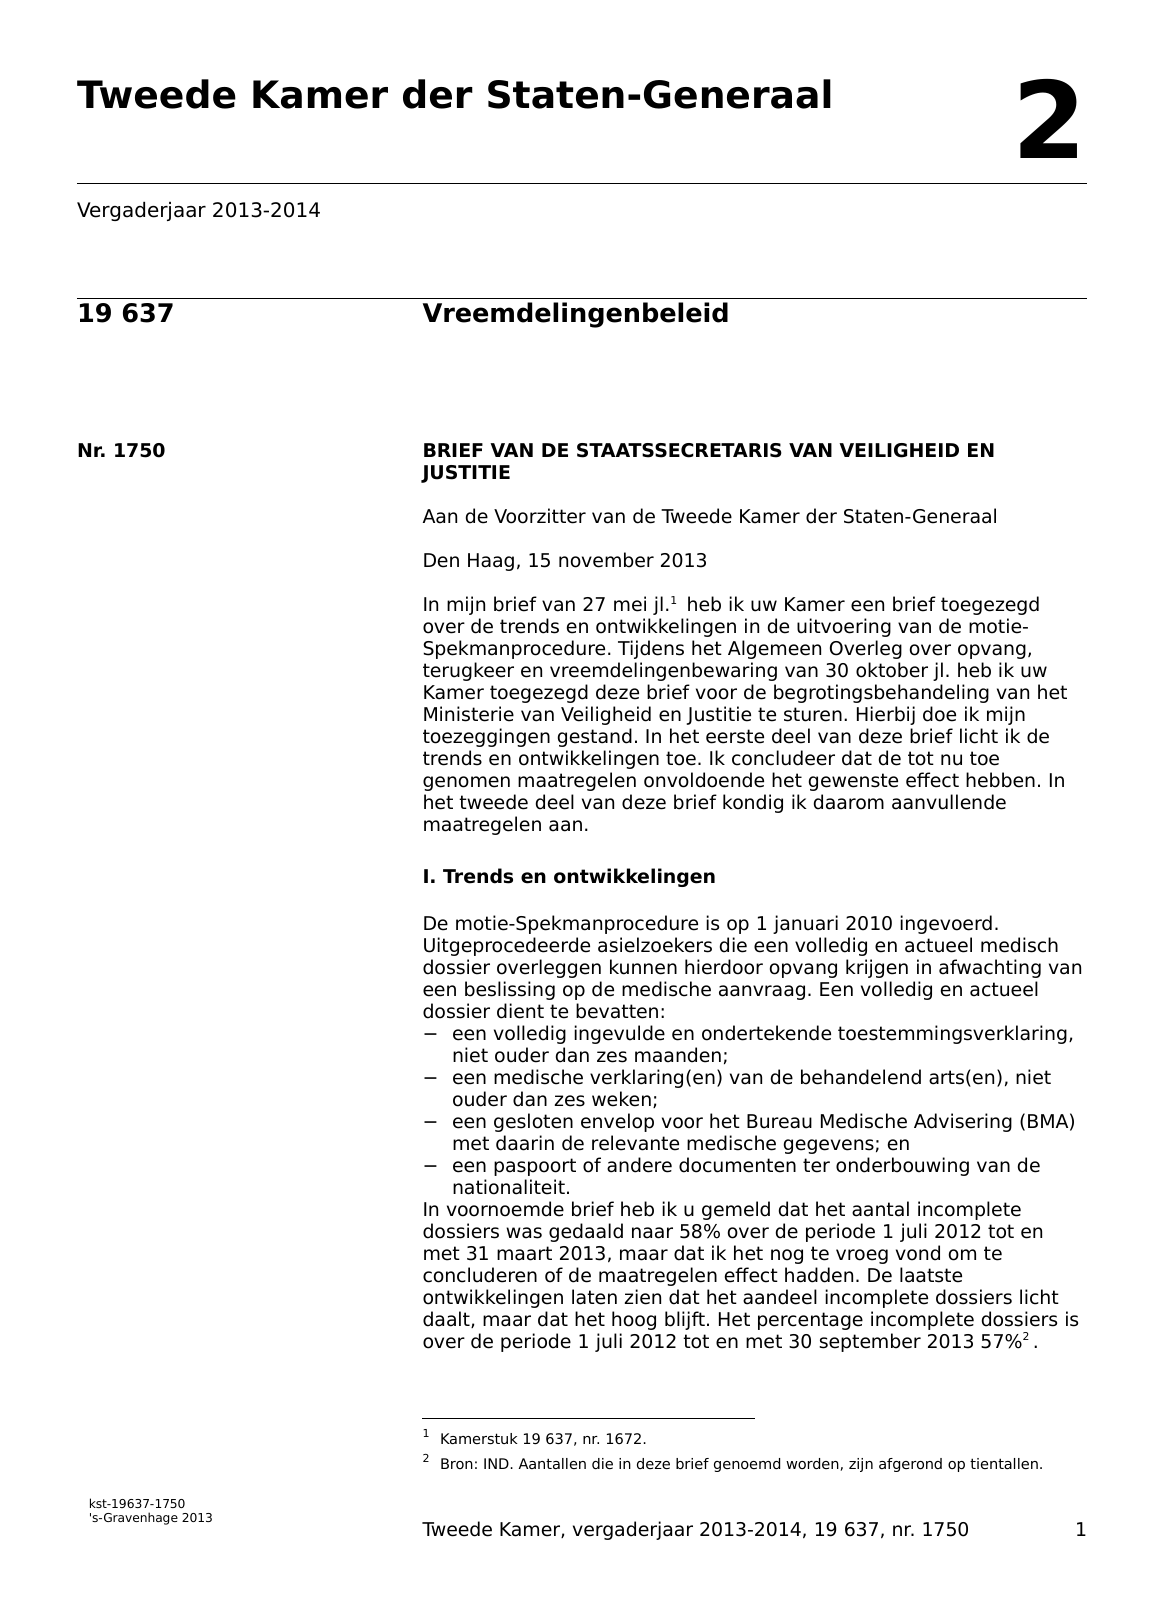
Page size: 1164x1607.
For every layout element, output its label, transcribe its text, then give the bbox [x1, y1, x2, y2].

text − een gesloten envelop voor het Bureau Medische Advisering (BMA) met daarin de relevante medische gegevens; en [422, 1111, 1087, 1155]
text Kamerstuk 19 637, nr. 1672. [422, 1427, 1087, 1449]
subtitle I. Trends en ontwikkelingen [422, 866, 1087, 888]
text Bron: IND. Aantallen die in deze brief genoemd worden, zijn afgerond op tientallen. [422, 1452, 1087, 1474]
text De motie-Spekmanprocedure is op 1 januari 2010 ingevoerd. Uitgeprocedeerde asielzoekers die een volledig en actueel medisch dossier overleggen kunnen hierdoor opvang krijgen in afwachting van een beslissing op de medische aanvraag. Een volledig en actueel dossier dient te bevatten: [422, 913, 1087, 1023]
text In voornoemde brief heb ik u gemeld dat het aantal incomplete dossiers was gedaald naar 58% over de periode 1 juli 2012 tot en met 31 maart 2013, maar dat ik het nog te vroeg vond om te concluderen of de maatregelen effect hadden. De laatste ontwikkelingen laten zien dat het aandeel incomplete dossiers licht daalt, maar dat het hoog blijft. Het percentage incomplete dossiers is over de periode 1 juli 2012 tot en met 30 september 2013 57%. [422, 1199, 1087, 1352]
text − een medische verklaring(en) van de behandelend arts(en), niet ouder dan zes weken; [422, 1067, 1087, 1111]
text Den Haag, 15 november 2013 [422, 550, 1087, 572]
text Aan de Voorzitter van de Tweede Kamer der Staten-Generaal [422, 506, 1087, 528]
text kst-19637-1750 [88, 1497, 323, 1511]
table_header Tweede Kamer der Staten-Generaal [77, 59, 886, 183]
subtitle Nr. 1750 BRIEF VAN DE STAATSSECRETARIS VAN VEILIGHEID EN JUSTITIE [77, 440, 1087, 484]
subtitle 19 637 Vreemdelingenbeleid [77, 299, 1087, 329]
text In mijn brief van 27 mei jl. heb ik uw Kamer een brief toegezegd over de trends en ontwikkelingen in de uitvoering van de motie-Spekmanprocedure. Tijdens het Algemeen Overleg over opvang, terugkeer en vreemdelingenbewaring van 30 oktober jl. heb ik uw Kamer toegezegd deze brief voor de begrotingsbehandeling van het Ministerie van Veiligheid en Justitie te sturen. Hierbij doe ik mijn toezeggingen gestand. In het eerste deel van deze brief licht ik de trends en ontwikkelingen toe. Ik concludeer dat de tot nu toe genomen maatregelen onvoldoende het gewenste effect hebben. In het tweede deel van deze brief kondig ik daarom aanvullende maatregelen aan. [422, 594, 1087, 836]
text − een volledig ingevulde en ondertekende toestemmingsverklaring, niet ouder dan zes maanden; [422, 1023, 1087, 1067]
text 's-Gravenhage 2013 [88, 1511, 323, 1525]
table_cell Vergaderjaar 2013-2014 [77, 184, 1087, 298]
text − een paspoort of andere documenten ter onderbouwing van de nationaliteit. [422, 1155, 1087, 1199]
table_header 2 [886, 59, 1087, 183]
